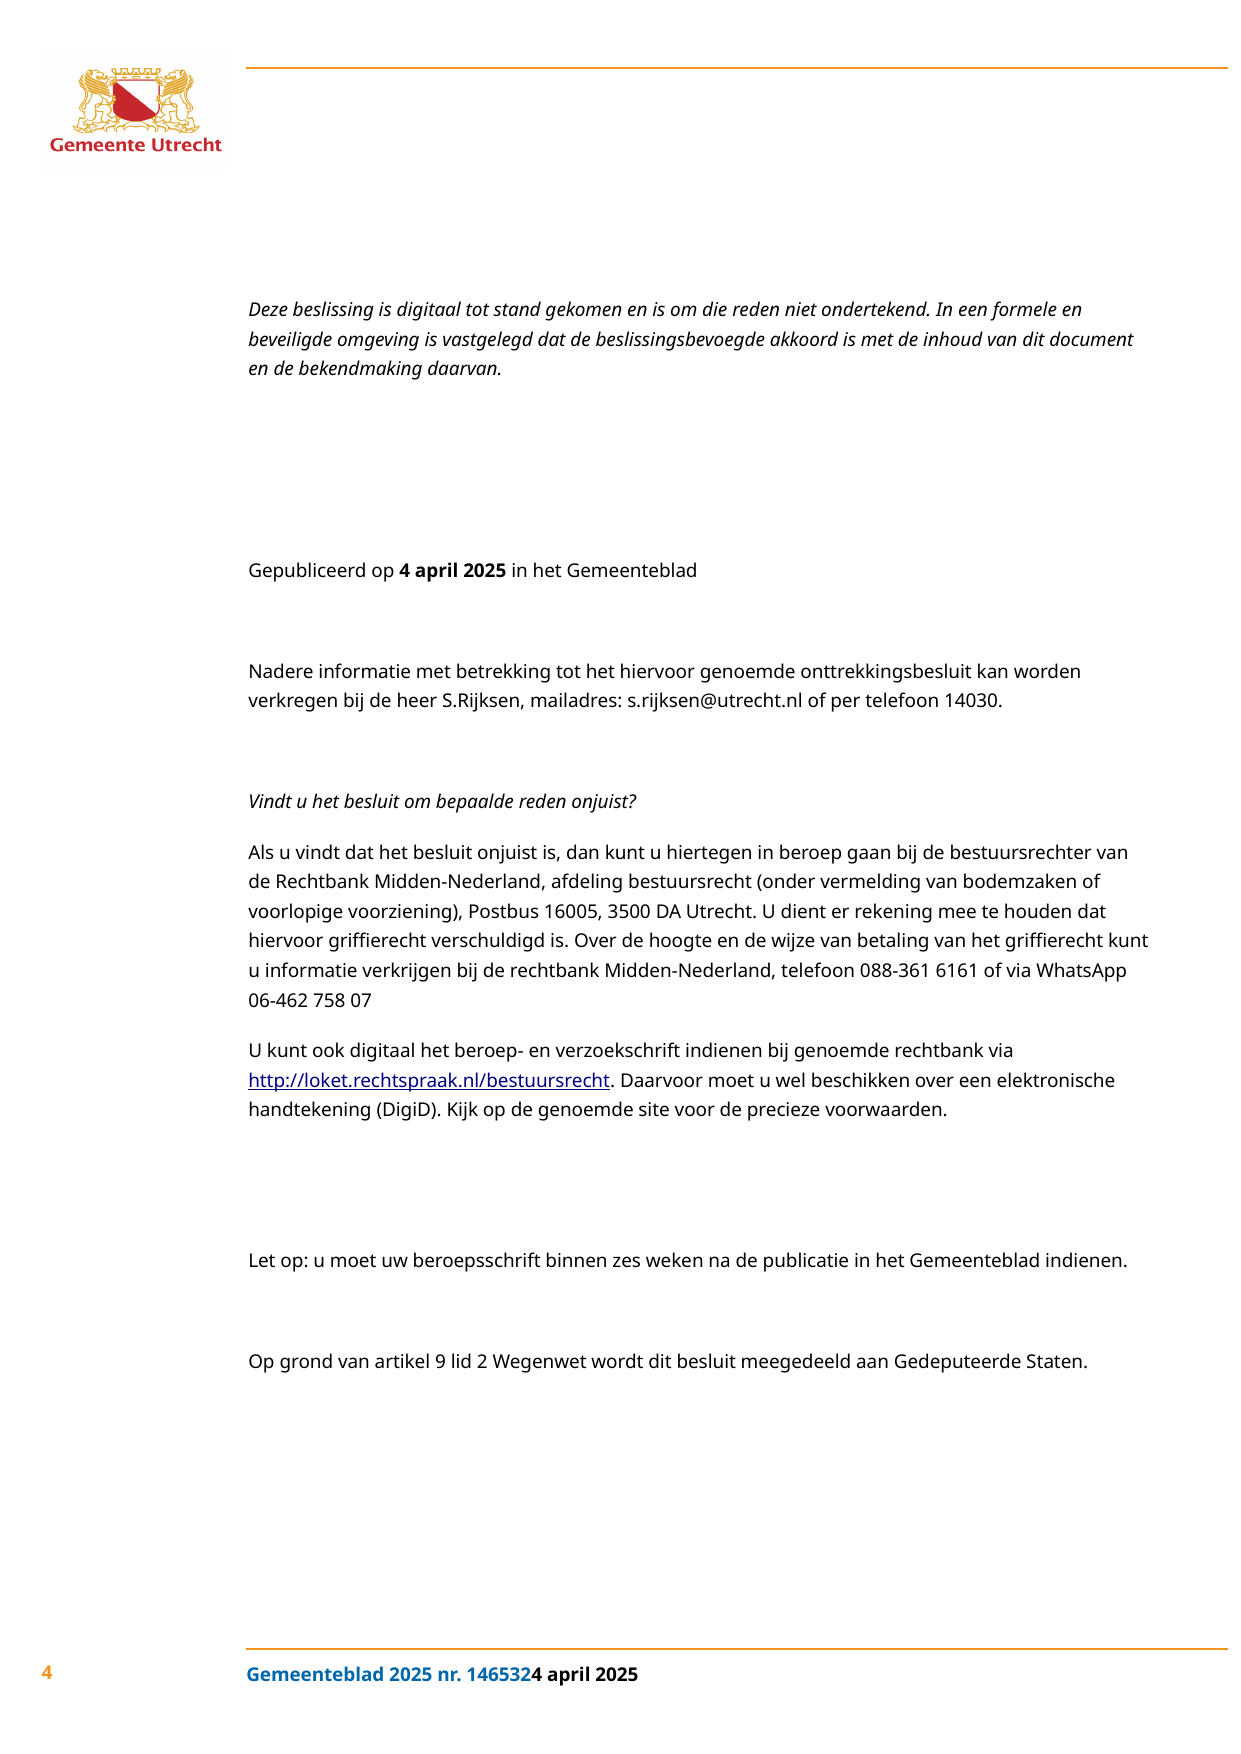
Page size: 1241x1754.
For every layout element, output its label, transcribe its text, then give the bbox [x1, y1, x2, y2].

text Deze beslissing is digitaal tot stand gekomen en is om die reden niet ondertekend. In een formele en beveiligde omgeving is vastgelegd dat de beslissingsbevoegde akkoord is met de inhoud van dit document en de bekendmaking daarvan. [248, 296, 1152, 381]
text Nadere informatie met betrekking tot het hiervoor genoemde onttrekkingsbesluit kan worden verkregen bij de heer S.Rijksen, mailadres: s.rijksen@utrecht.nl of per telefoon 14030. [248, 658, 1152, 713]
picture [41, 47, 231, 172]
text Op grond van artikel 9 lid 2 Wegenwet wordt dit besluit meegedeeld aan Gedeputeerde Staten. [248, 1348, 1152, 1374]
text Let op: u moet uw beroepsschrift binnen zes weken na de publicatie in het Gemeenteblad indienen. [248, 1248, 1152, 1273]
text Gepubliceerd op 4 april 2025 in het Gemeenteblad [248, 557, 1152, 583]
text Als u vindt dat het besluit onjuist is, dan kunt u hiertegen in beroep gaan bij de bestuursrechter van de Rechtbank Midden-Nederland, afdeling bestuursrecht (onder vermelding van bodemzaken of voorlopige voorziening), Postbus 16005, 3500 DA Utrecht. U dient er rekening mee te houden dat hiervoor griffierecht verschuldigd is. Over de hoogte en de wijze van betaling van het griffierecht kunt u informatie verkrijgen bij de rechtbank Midden-Nederland, telefoon 088-361 6161 of via WhatsApp 06-462 758 07 [248, 839, 1152, 1013]
text Vindt u het besluit om bepaalde reden onjuist? [248, 788, 1152, 814]
text U kunt ook digitaal het beroep- en verzoekschrift indienen bij genoemde rechtbank via http://loket.rechtspraak.nl/bestuursrecht. Daarvoor moet u wel beschikken over een elektronische handtekening (DigiD). Kijk op de genoemde site voor de precieze voorwaarden. [248, 1037, 1152, 1122]
